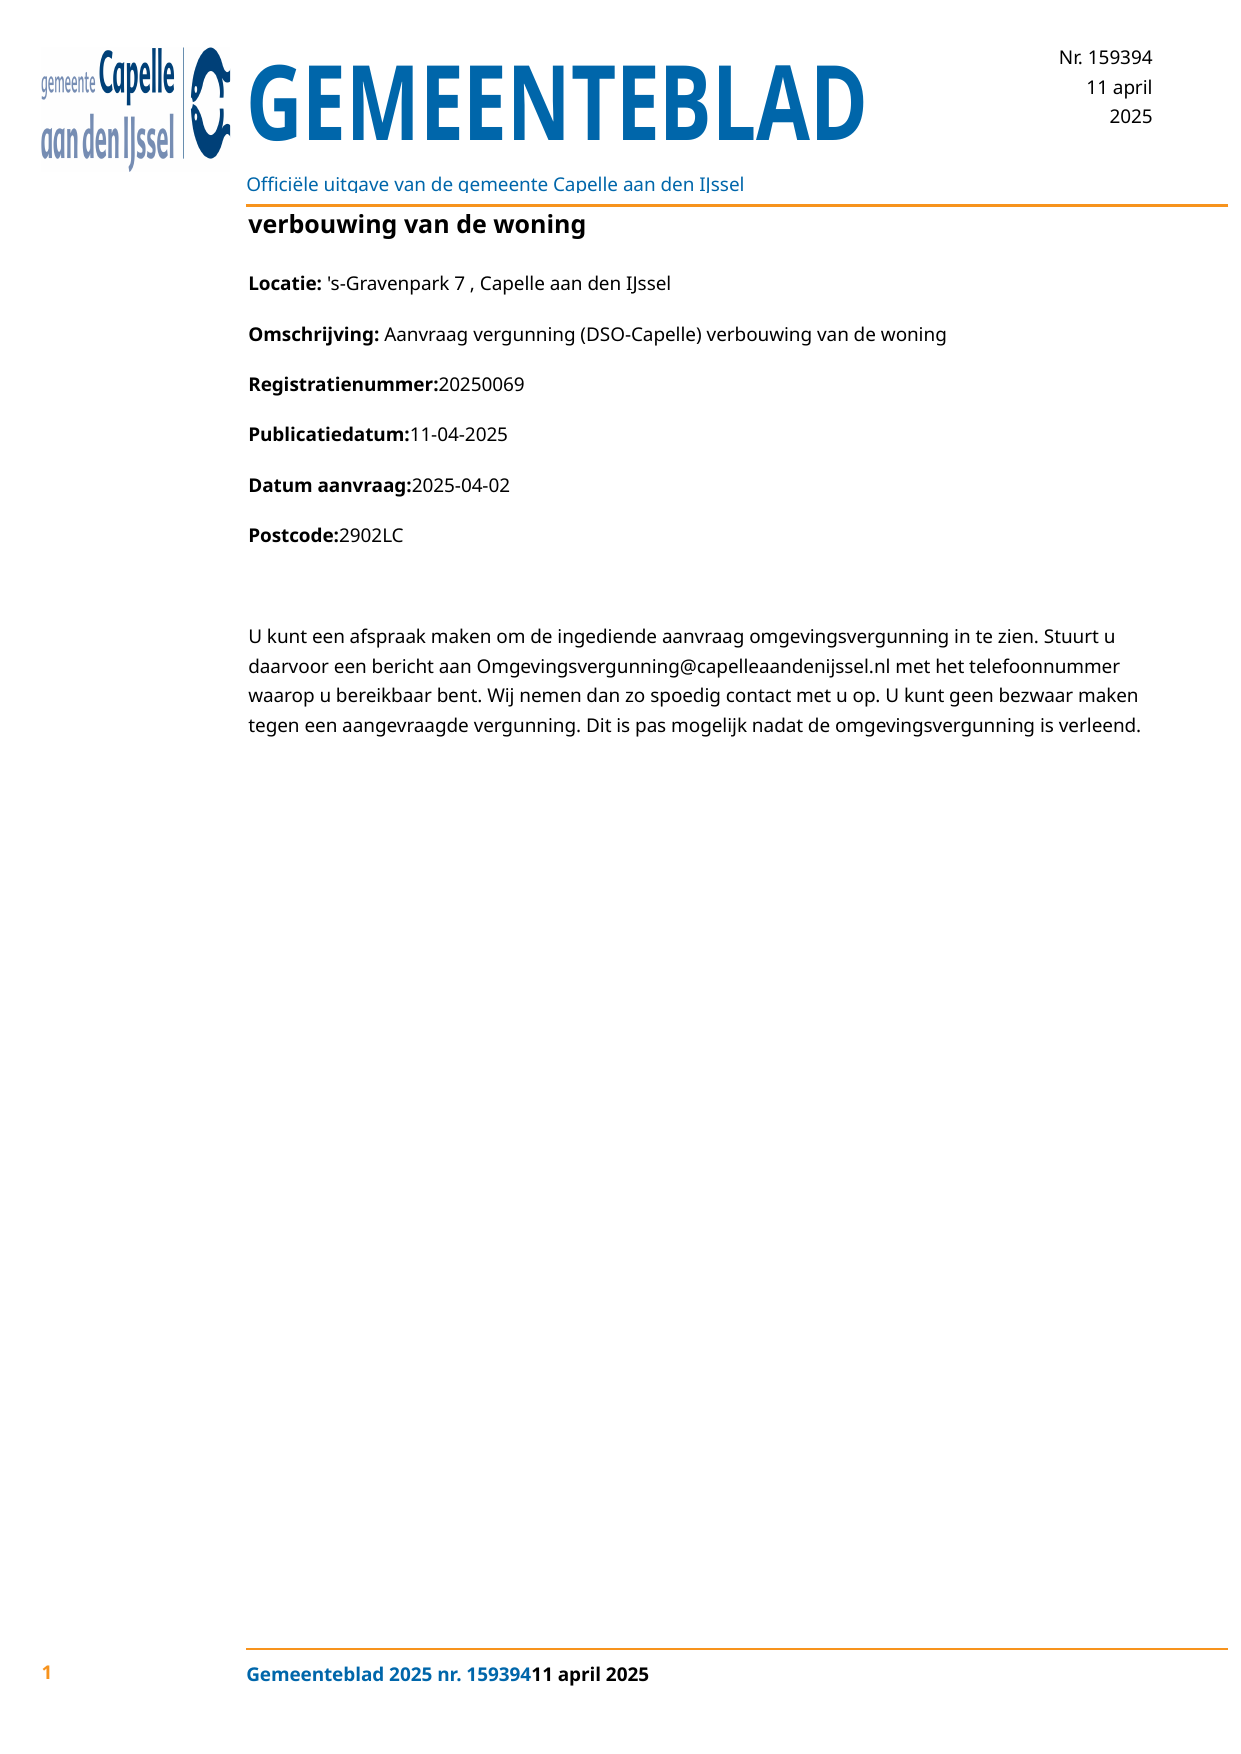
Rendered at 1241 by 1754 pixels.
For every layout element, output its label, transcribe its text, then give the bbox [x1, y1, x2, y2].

text Locatie: 's-Gravenpark 7 , Capelle aan den IJssel [248, 270, 1152, 296]
text Omschrijving: Aanvraag vergunning (DSO-Capelle) verbouwing van de woning [248, 321, 1152, 346]
text Registratienummer:20250069 [248, 371, 1152, 397]
text Datum aanvraag:2025-04-02 [248, 472, 1152, 498]
text Publicatiedatum:11-04-2025 [248, 422, 1152, 447]
text U kunt een afspraak maken om de ingediende aanvraag omgevingsvergunning in te zien. Stuurt u daarvoor een bericht aan Omgevingsvergunning@capelleaandenijssel.nl met het telefoonnummer waarop u bereikbaar bent. Wij nemen dan zo spoedig contact met u op. U kunt geen bezwaar maken tegen een aangevraagde vergunning. Dit is pas mogelijk nadat de omgevingsvergunning is verleend. [248, 623, 1152, 738]
text Postcode:2902LC [248, 522, 1152, 548]
picture [41, 47, 231, 172]
text verbouwing van de woning [248, 207, 1152, 241]
